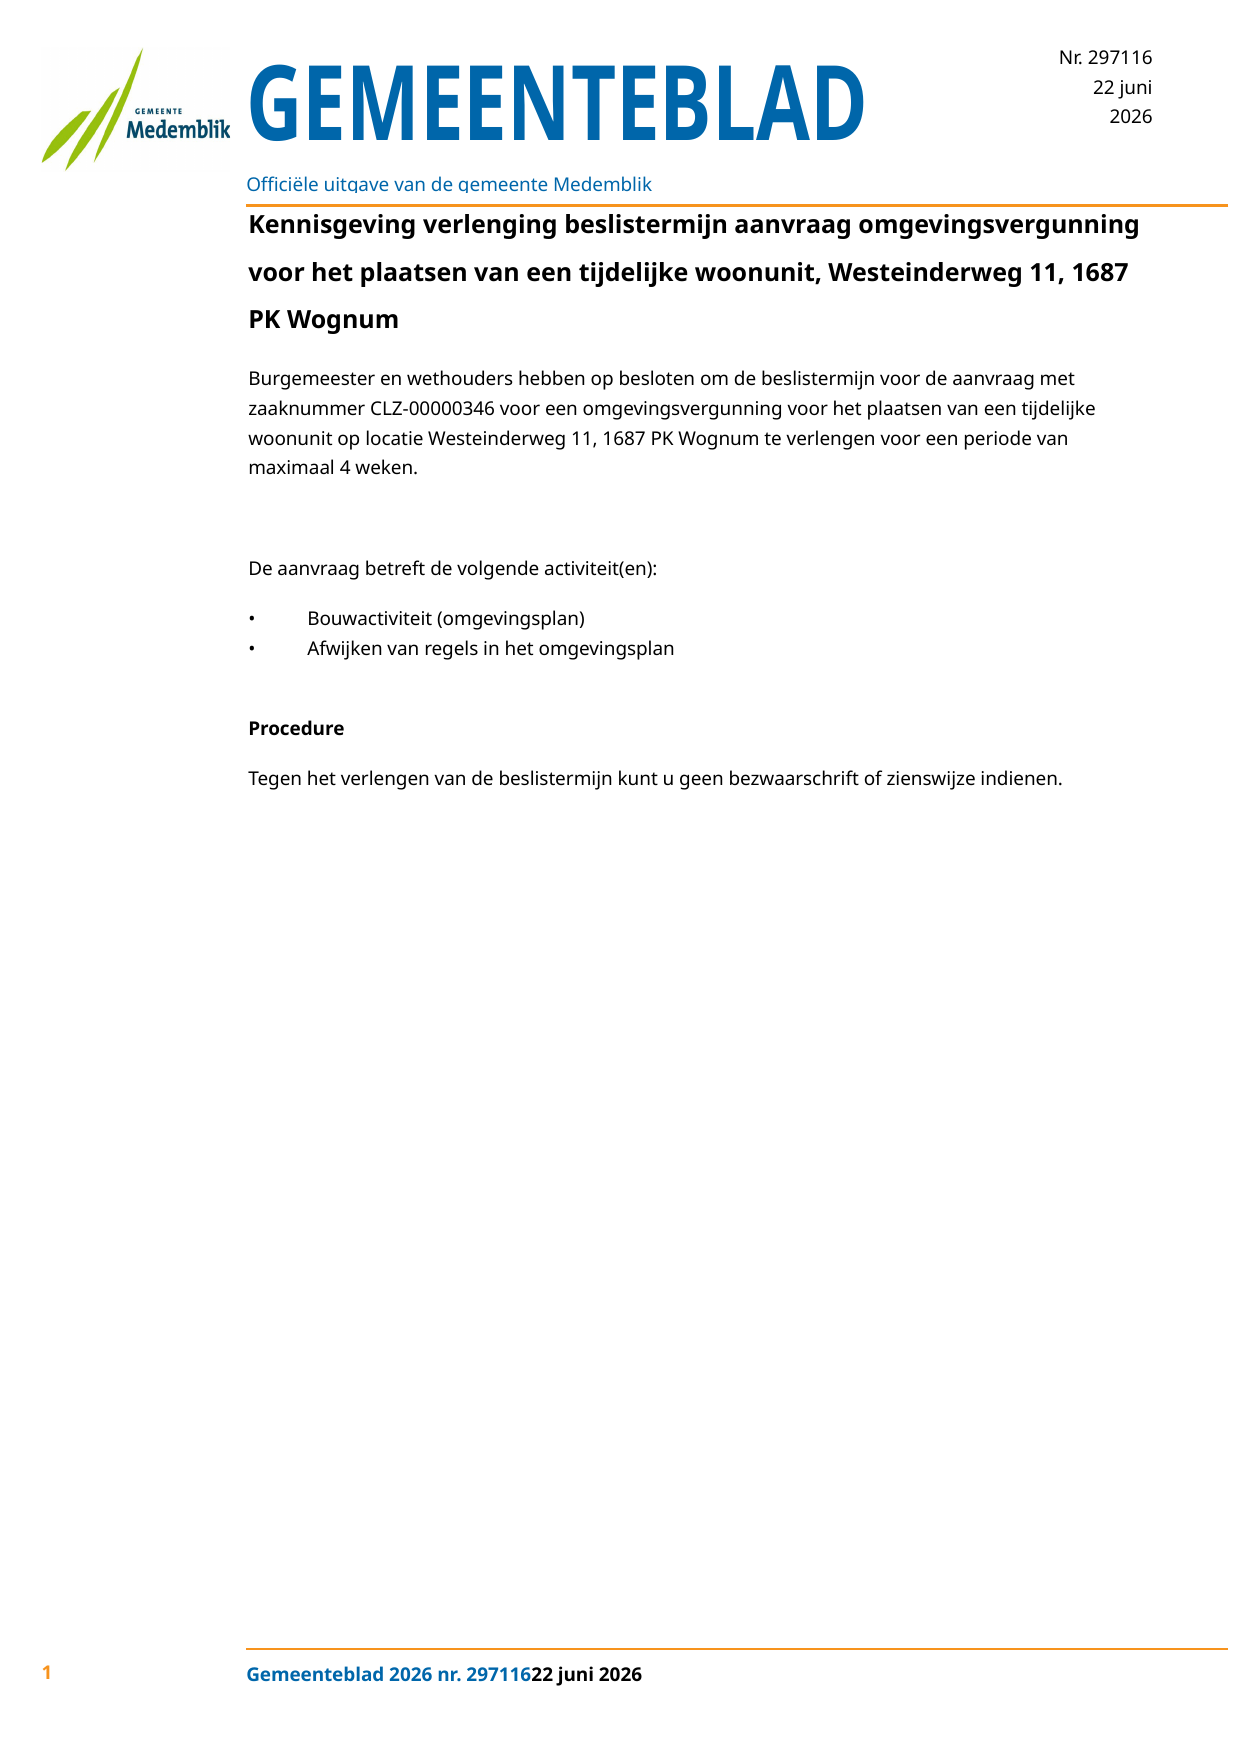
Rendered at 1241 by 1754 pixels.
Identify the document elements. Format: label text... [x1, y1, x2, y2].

text Procedure [248, 715, 1152, 741]
list Afwijken van regels in het omgevingsplan [248, 635, 1152, 661]
text Tegen het verlengen van de beslistermijn kunt u geen bezwaarschrift of zienswijze indienen. [248, 766, 1152, 791]
picture [41, 47, 231, 172]
text Kennisgeving verlenging beslistermijn aanvraag omgevingsvergunning voor het plaatsen van een tijdelijke woonunit, Westeinderweg 11, 1687 PK Wognum [248, 207, 1152, 336]
text Burgemeester en wethouders hebben op besloten om de beslistermijn voor de aanvraag met zaaknummer CLZ-00000346 voor een omgevingsvergunning voor het plaatsen van een tijdelijke woonunit op locatie Westeinderweg 11, 1687 PK Wognum te verlengen voor een periode van maximaal 4 weken. [248, 366, 1152, 480]
list Bouwactiviteit (omgevingsplan) [248, 606, 1152, 631]
text De aanvraag betreft de volgende activiteit(en): [248, 555, 1152, 581]
